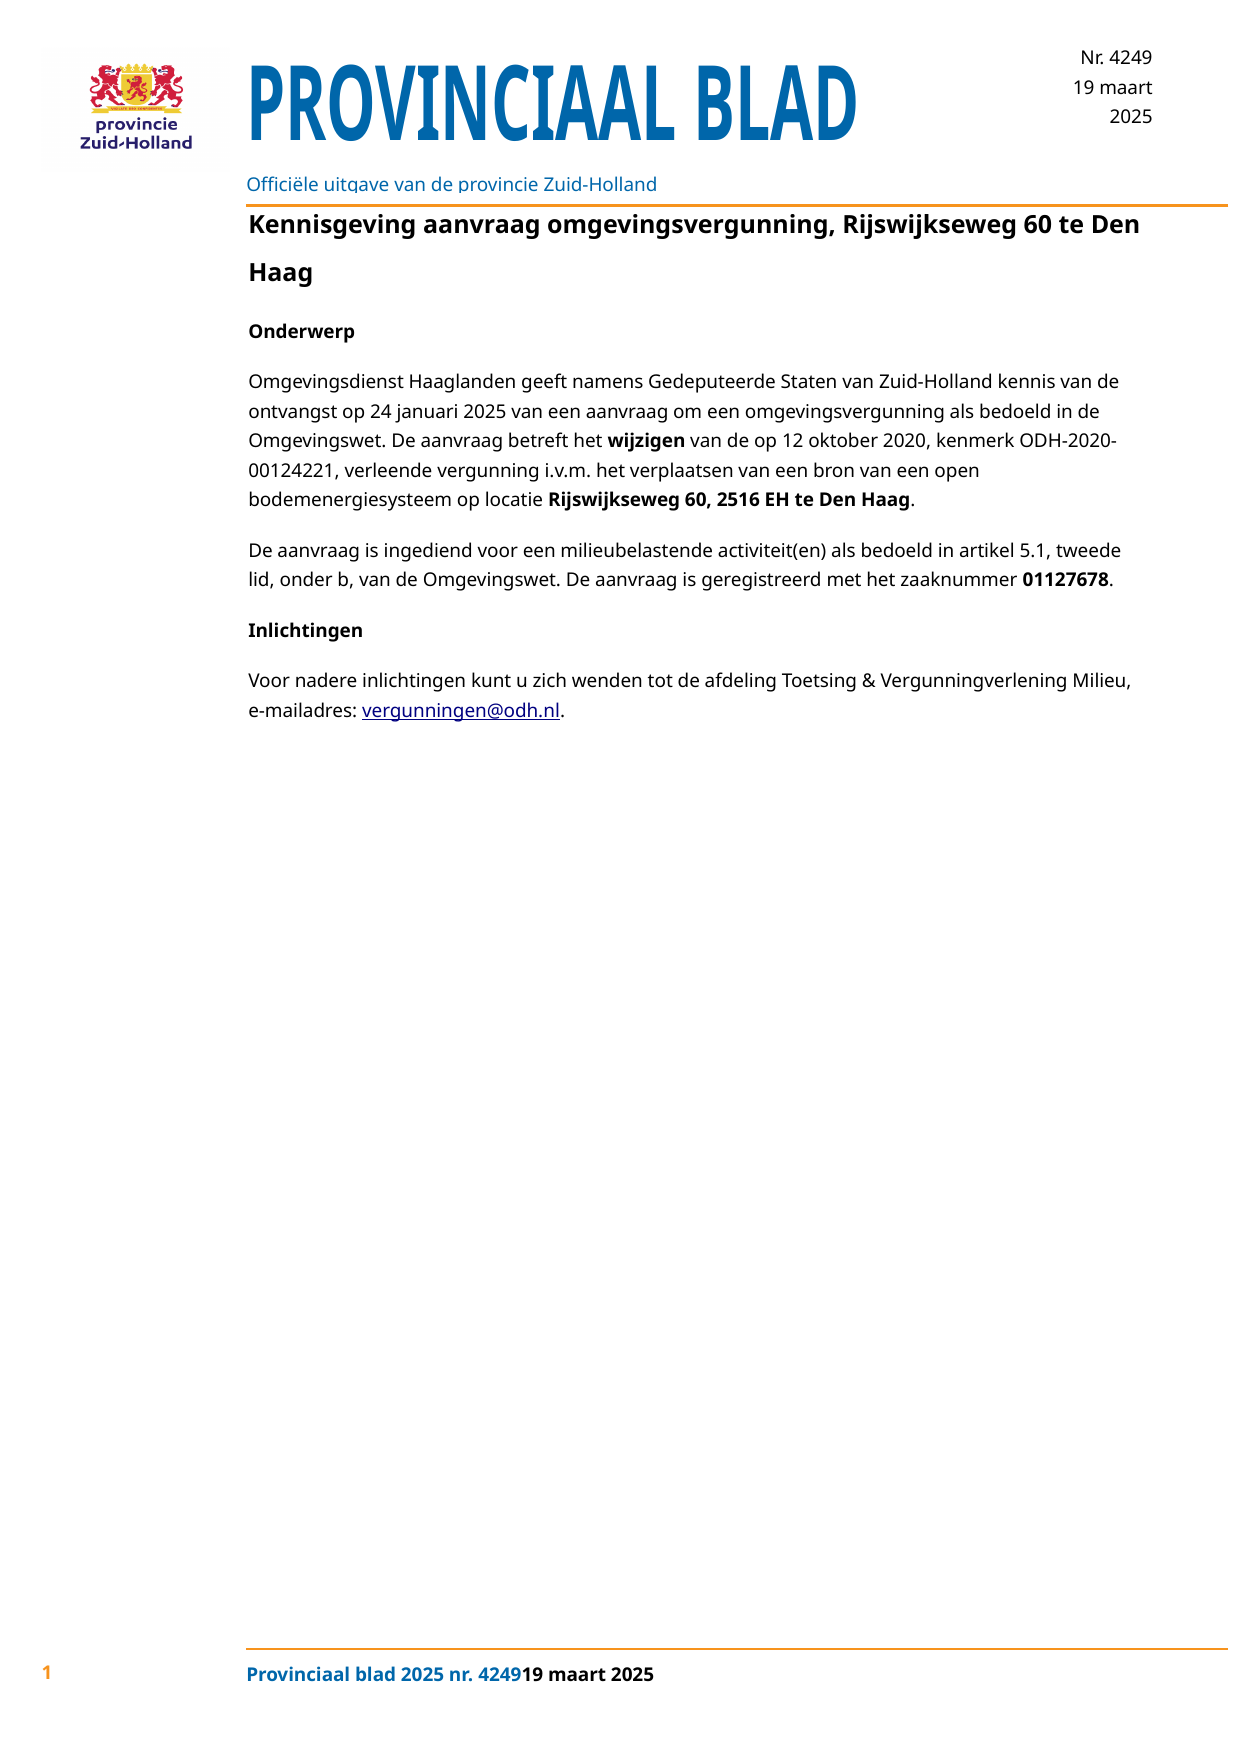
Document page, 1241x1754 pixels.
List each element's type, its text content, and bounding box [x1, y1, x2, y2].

text Kennisgeving aanvraag omgevingsvergunning, Rijswijkseweg 60 te Den Haag [248, 207, 1152, 288]
picture [41, 47, 231, 172]
text Voor nadere inlichtingen kunt u zich wenden tot de afdeling Toetsing & Vergunningverlening Milieu, e-mailadres: vergunningen@odh.nl. [248, 667, 1152, 723]
text De aanvraag is ingediend voor een milieubelastende activiteit(en) als bedoeld in artikel 5.1, tweede lid, onder b, van de Omgevingswet. De aanvraag is geregistreerd met het zaaknummer 01127678. [248, 537, 1152, 592]
text Onderwerp [248, 318, 1152, 344]
text Inlichtingen [248, 617, 1152, 643]
text Omgevingsdienst Haaglanden geeft namens Gedeputeerde Staten van Zuid-Holland kennis van de ontvangst op 24 januari 2025 van een aanvraag om een omgevingsvergunning als bedoeld in de Omgevingswet. De aanvraag betreft het wijzigen van de op 12 oktober 2020, kenmerk ODH-2020-00124221, verleende vergunning i.v.m. het verplaatsen van een bron van een open bodemenergiesysteem op locatie Rijswijkseweg 60, 2516 EH te Den Haag. [248, 368, 1152, 512]
